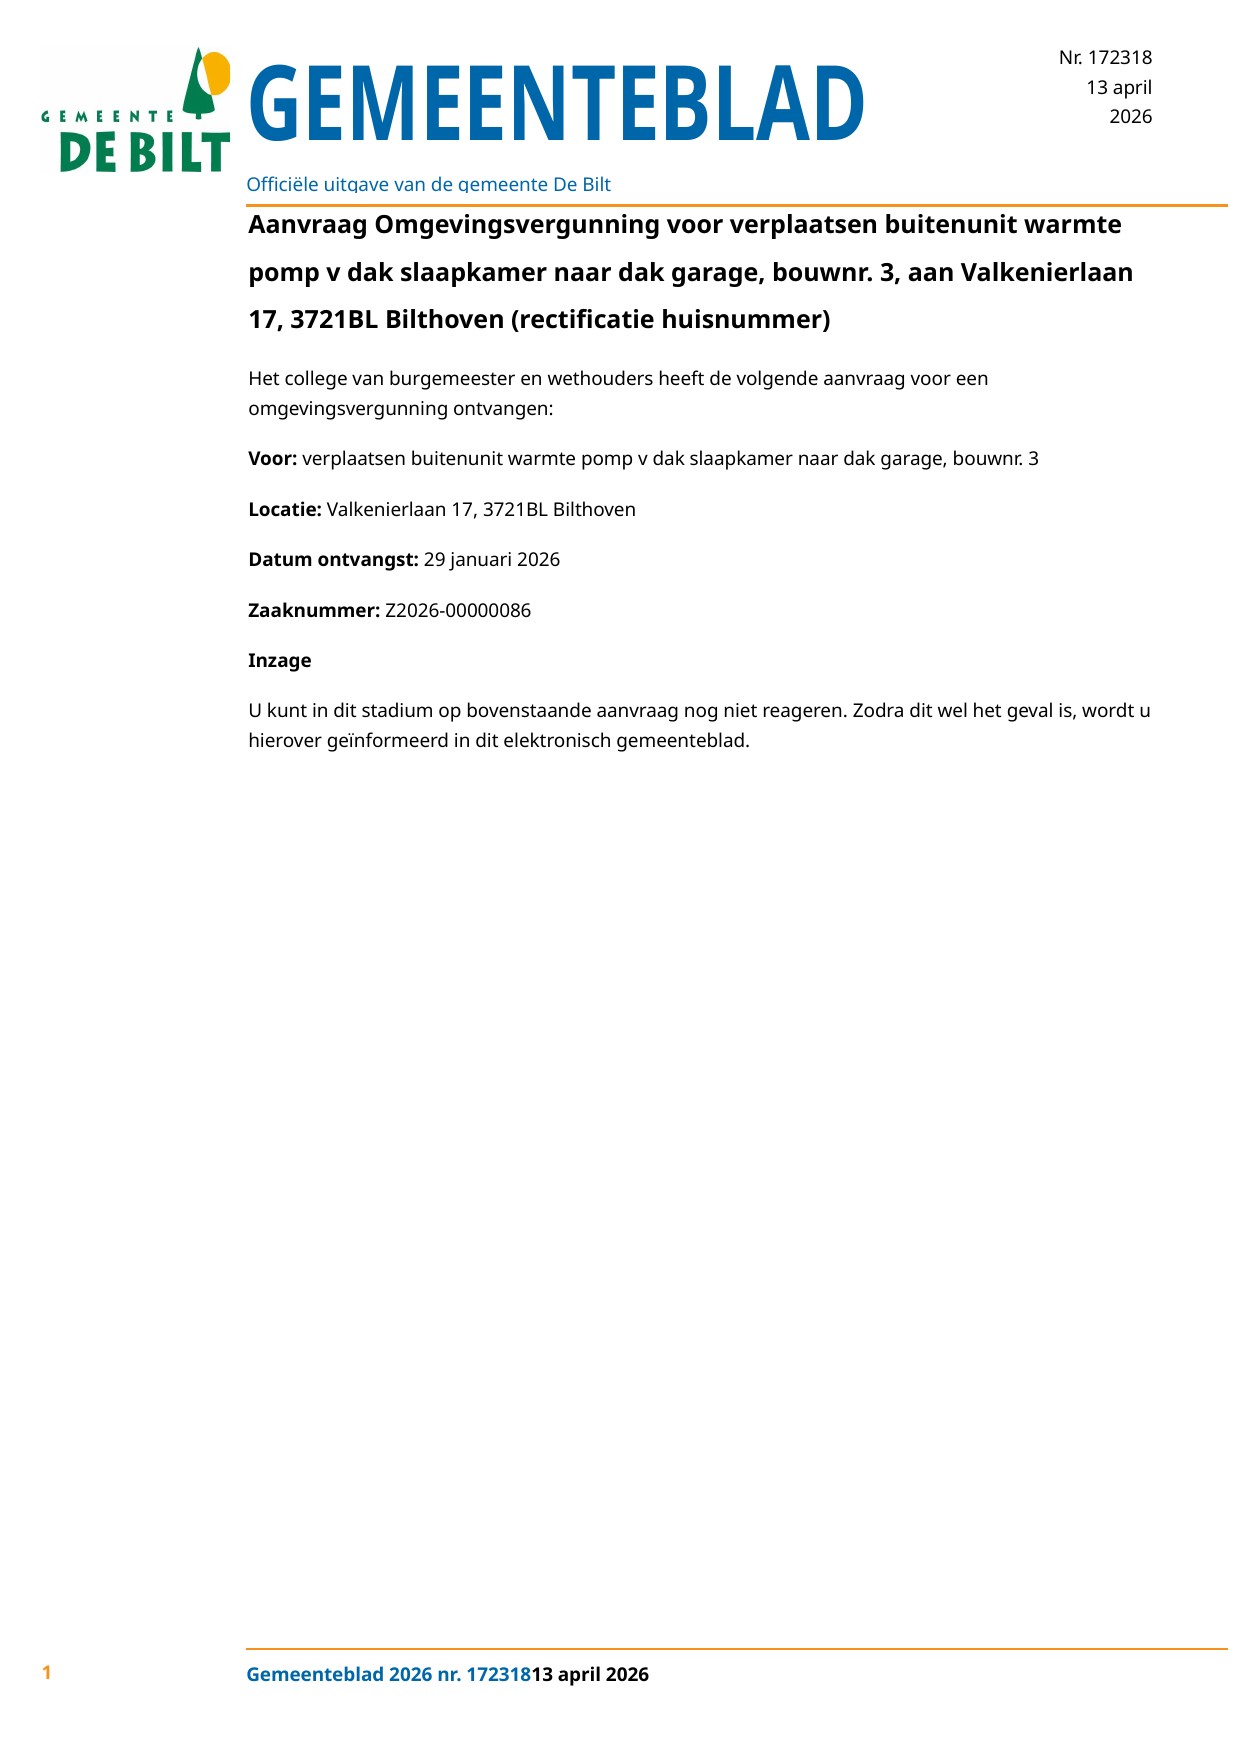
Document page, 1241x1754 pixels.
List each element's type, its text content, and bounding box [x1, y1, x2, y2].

text Het college van burgemeester en wethouders heeft de volgende aanvraag voor een omgevingsvergunning ontvangen: [248, 366, 1152, 421]
text U kunt in dit stadium op bovenstaande aanvraag nog niet reageren. Zodra dit wel het geval is, wordt u hierover geïnformeerd in dit elektronisch gemeenteblad. [248, 698, 1152, 753]
picture [41, 47, 231, 172]
text Voor: verplaatsen buitenunit warmte pomp v dak slaapkamer naar dak garage, bouwnr. 3 [248, 446, 1152, 471]
text Inzage [248, 647, 1152, 673]
text Zaaknummer: Z2026-00000086 [248, 597, 1152, 622]
text Aanvraag Omgevingsvergunning voor verplaatsen buitenunit warmte pomp v dak slaapkamer naar dak garage, bouwnr. 3, aan Valkenierlaan 17, 3721BL Bilthoven (rectificatie huisnummer) [248, 207, 1152, 336]
text Datum ontvangst: 29 januari 2026 [248, 546, 1152, 572]
text Locatie: Valkenierlaan 17, 3721BL Bilthoven [248, 496, 1152, 522]
